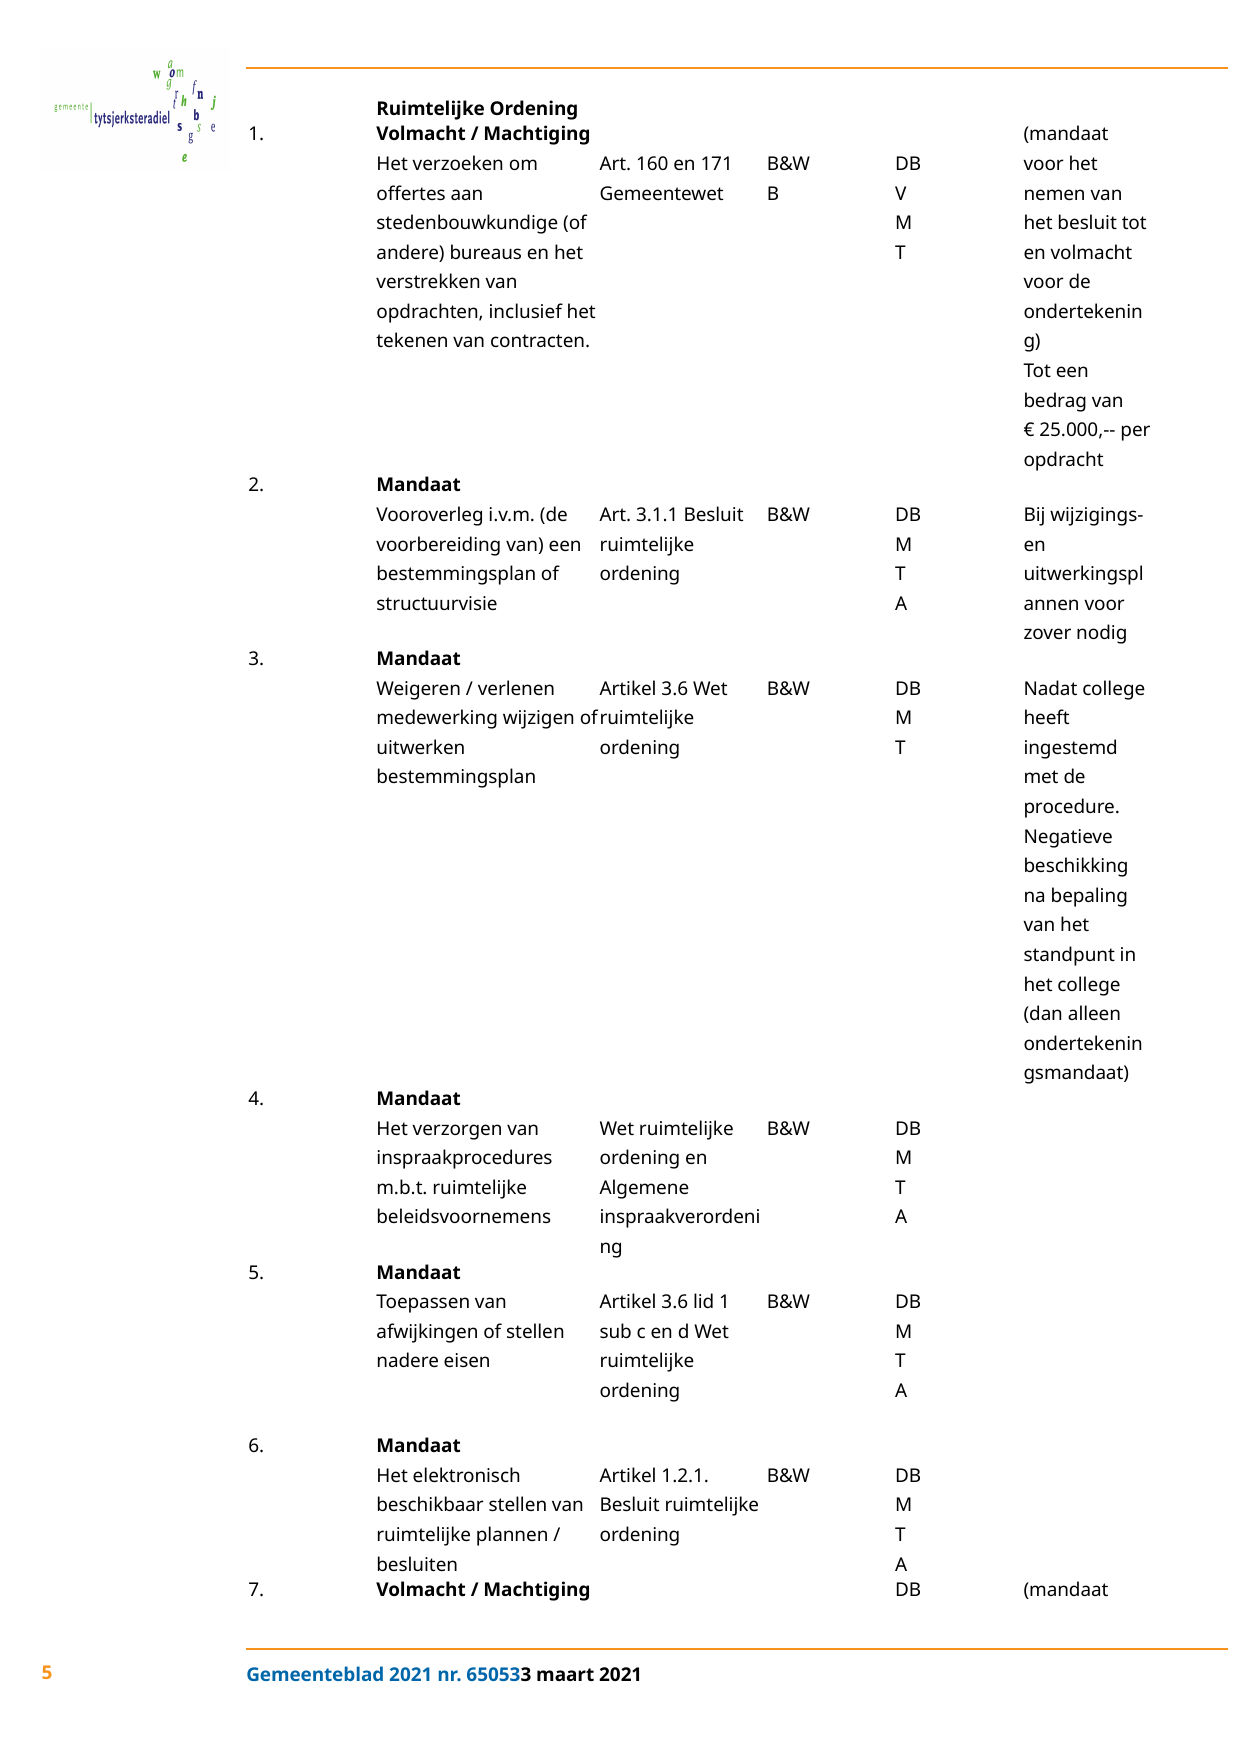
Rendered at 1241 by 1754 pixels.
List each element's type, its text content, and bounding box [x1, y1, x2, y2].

table_cell Mandaat Het elektronisch beschikbaar stellen van ruimtelijke plannen / besluiten [376, 1433, 599, 1577]
table_cell B&W [767, 1433, 895, 1577]
table_cell DB [895, 1577, 1023, 1602]
table_cell DB M T [895, 645, 1023, 1085]
table_cell Nadat college heeft ingestemd met de procedure. Negatieve beschikking na bepaling van het standpunt in het college (dan alleen ondertekeningsmandaat) [1023, 645, 1152, 1085]
table_cell DB M T A [895, 472, 1023, 645]
table_cell DB M T A [895, 1259, 1023, 1432]
table_cell 3. [248, 645, 376, 1085]
table_cell Volmacht / Machtiging Het verzoeken om offertes aan stedenbouwkundige (of andere) bureaus en het verstrekken van opdrachten, inclusief het tekenen van contracten. [376, 121, 599, 472]
table_header [248, 95, 376, 121]
table_cell Art. 160 en 171 Gemeentewet [599, 121, 767, 472]
table_cell 6. [248, 1433, 376, 1577]
table_cell [599, 1577, 767, 1602]
table_cell B&W B [767, 121, 895, 472]
table_cell Volmacht / Machtiging [376, 1577, 599, 1602]
table_cell [1023, 1085, 1152, 1259]
table_cell [767, 1577, 895, 1602]
table_cell (mandaat voor het nemen van het besluit tot en volmacht voor de ondertekening) Tot een bedrag van € 25.000,-- per opdracht [1023, 121, 1152, 472]
table_cell DB M T A [895, 1433, 1023, 1577]
table_cell Art. 3.1.1 Besluit ruimtelijke ordening [599, 472, 767, 645]
table_cell 5. [248, 1259, 376, 1432]
table_cell Mandaat Toepassen van afwijkingen of stellen nadere eisen [376, 1259, 599, 1432]
table_cell Artikel 3.6 Wet ruimtelijke ordening [599, 645, 767, 1085]
table_cell [1023, 1259, 1152, 1432]
table_cell B&W [767, 1085, 895, 1259]
picture [41, 47, 231, 172]
table_cell (mandaat [1023, 1577, 1152, 1602]
table_cell [1023, 1433, 1152, 1577]
table_cell Artikel 1.2.1. Besluit ruimtelijke ordening [599, 1433, 767, 1577]
table_cell Mandaat Vooroverleg i.v.m. (de voorbereiding van) een bestemmingsplan of structuurvisie [376, 472, 599, 645]
table_cell Mandaat Weigeren / verlenen medewerking wijzigen of uitwerken bestemmingsplan [376, 645, 599, 1085]
table_cell Wet ruimtelijke ordening en Algemene inspraakverordening [599, 1085, 767, 1259]
table_cell B&W [767, 472, 895, 645]
table_cell Mandaat Het verzorgen van inspraakprocedures m.b.t. ruimtelijke beleidsvoornemens [376, 1085, 599, 1259]
table_cell 1. [248, 121, 376, 472]
table_cell Artikel 3.6 lid 1 sub c en d Wet ruimtelijke ordening [599, 1259, 767, 1432]
table_cell DB M T A [895, 1085, 1023, 1259]
table_cell B&W [767, 1259, 895, 1432]
table_cell DB V M T [895, 121, 1023, 472]
table_cell 2. [248, 472, 376, 645]
table_cell 4. [248, 1085, 376, 1259]
table_header Ruimtelijke Ordening [376, 95, 1152, 121]
table_cell Bij wijzigings- en uitwerkingsplannen voor zover nodig [1023, 472, 1152, 645]
table_cell 7. [248, 1577, 376, 1602]
table_cell B&W [767, 645, 895, 1085]
